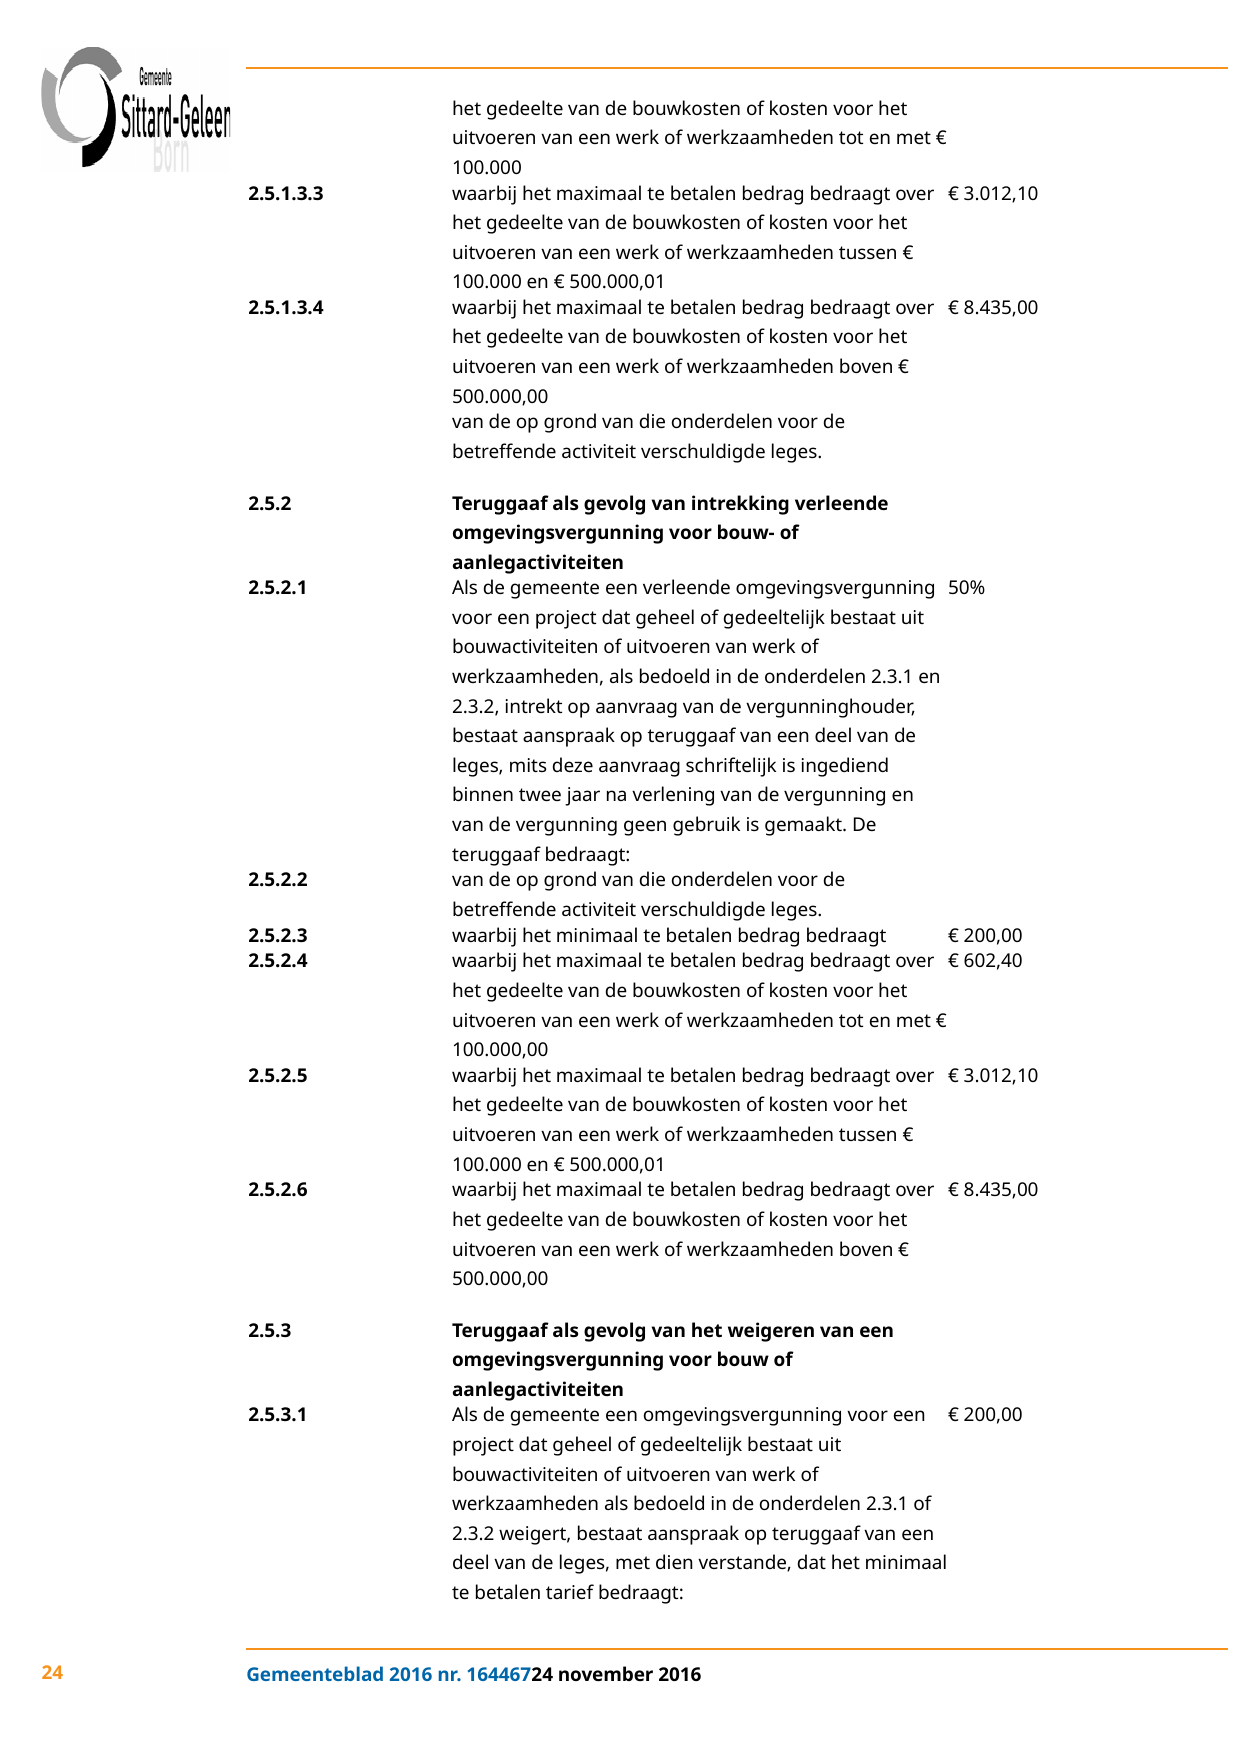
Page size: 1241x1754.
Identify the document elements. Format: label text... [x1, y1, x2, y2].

table_cell € 3.012,10 [948, 180, 1152, 294]
table_cell waarbij het maximaal te betalen bedrag bedraagt over het gedeelte van de bouwkosten of kosten voor het uitvoeren van een werk of werkzaamheden tussen € 100.000 en € 500.000,01 [452, 1062, 948, 1177]
table_cell [248, 409, 452, 464]
table_cell [948, 490, 1152, 574]
table_cell [248, 95, 452, 180]
table_cell waarbij het maximaal te betalen bedrag bedraagt over het gedeelte van de bouwkosten of kosten voor het uitvoeren van een werk of werkzaamheden boven € 500.000,00 [452, 294, 948, 409]
table_cell Teruggaaf als gevolg van intrekking verleende omgevingsvergunning voor bouw- of aanlegactiviteiten [452, 490, 948, 574]
table_cell [948, 95, 1152, 180]
table_cell € 602,40 [948, 948, 1152, 1062]
table_cell [452, 464, 948, 490]
table_cell [948, 409, 1152, 464]
table_cell 2.5.2.1 [248, 575, 452, 867]
table_cell 2.5.2.6 [248, 1177, 452, 1291]
table_cell € 8.435,00 [948, 294, 1152, 409]
table_cell Als de gemeente een omgevingsvergunning voor een project dat geheel of gedeeltelijk bestaat uit bouwactiviteiten of uitvoeren van werk of werkzaamheden als bedoeld in de onderdelen 2.3.1 of 2.3.2 weigert, bestaat aanspraak op teruggaaf van een deel van de leges, met dien verstande, dat het minimaal te betalen tarief bedraagt: [452, 1402, 948, 1605]
picture [41, 47, 231, 172]
table_cell [948, 1291, 1152, 1317]
table_cell Als de gemeente een verleende omgevingsvergunning voor een project dat geheel of gedeeltelijk bestaat uit bouwactiviteiten of uitvoeren van werk of werkzaamheden, als bedoeld in de onderdelen 2.3.1 en 2.3.2, intrekt op aanvraag van de vergunninghouder, bestaat aanspraak op teruggaaf van een deel van de leges, mits deze aanvraag schriftelijk is ingediend binnen twee jaar na verlening van de vergunning en van de vergunning geen gebruik is gemaakt. De teruggaaf bedraagt: [452, 575, 948, 867]
table_cell [452, 1291, 948, 1317]
table_cell 2.5.2 [248, 490, 452, 574]
table_cell 2.5.3 [248, 1317, 452, 1402]
table_cell waarbij het maximaal te betalen bedrag bedraagt over het gedeelte van de bouwkosten of kosten voor het uitvoeren van een werk of werkzaamheden tot en met € 100.000,00 [452, 948, 948, 1062]
table_cell van de op grond van die onderdelen voor de betreffende activiteit verschuldigde leges. [452, 867, 948, 922]
table_cell waarbij het minimaal te betalen bedrag bedraagt [452, 922, 948, 948]
table_cell Teruggaaf als gevolg van het weigeren van een omgevingsvergunning voor bouw of aanlegactiviteiten [452, 1317, 948, 1402]
table_cell [948, 867, 1152, 922]
table_cell 2.5.1.3.3 [248, 180, 452, 294]
table_cell € 200,00 [948, 922, 1152, 948]
table_cell waarbij het maximaal te betalen bedrag bedraagt over het gedeelte van de bouwkosten of kosten voor het uitvoeren van een werk of werkzaamheden tussen € 100.000 en € 500.000,01 [452, 180, 948, 294]
table_cell € 8.435,00 [948, 1177, 1152, 1291]
table_cell waarbij het maximaal te betalen bedrag bedraagt over het gedeelte van de bouwkosten of kosten voor het uitvoeren van een werk of werkzaamheden boven € 500.000,00 [452, 1177, 948, 1291]
table_cell [248, 1291, 452, 1317]
table_cell € 200,00 [948, 1402, 1152, 1605]
table_cell [948, 464, 1152, 490]
table_cell van de op grond van die onderdelen voor de betreffende activiteit verschuldigde leges. [452, 409, 948, 464]
table_cell 2.5.2.3 [248, 922, 452, 948]
table_cell 2.5.3.1 [248, 1402, 452, 1605]
table_cell 2.5.2.4 [248, 948, 452, 1062]
table_cell 50% [948, 575, 1152, 867]
table_cell € 3.012,10 [948, 1062, 1152, 1177]
table_cell 2.5.2.2 [248, 867, 452, 922]
table_cell [948, 1317, 1152, 1402]
table_cell 2.5.1.3.4 [248, 294, 452, 409]
table_cell 2.5.2.5 [248, 1062, 452, 1177]
table_cell [248, 464, 452, 490]
table_cell het gedeelte van de bouwkosten of kosten voor het uitvoeren van een werk of werkzaamheden tot en met € 100.000 [452, 95, 948, 180]
